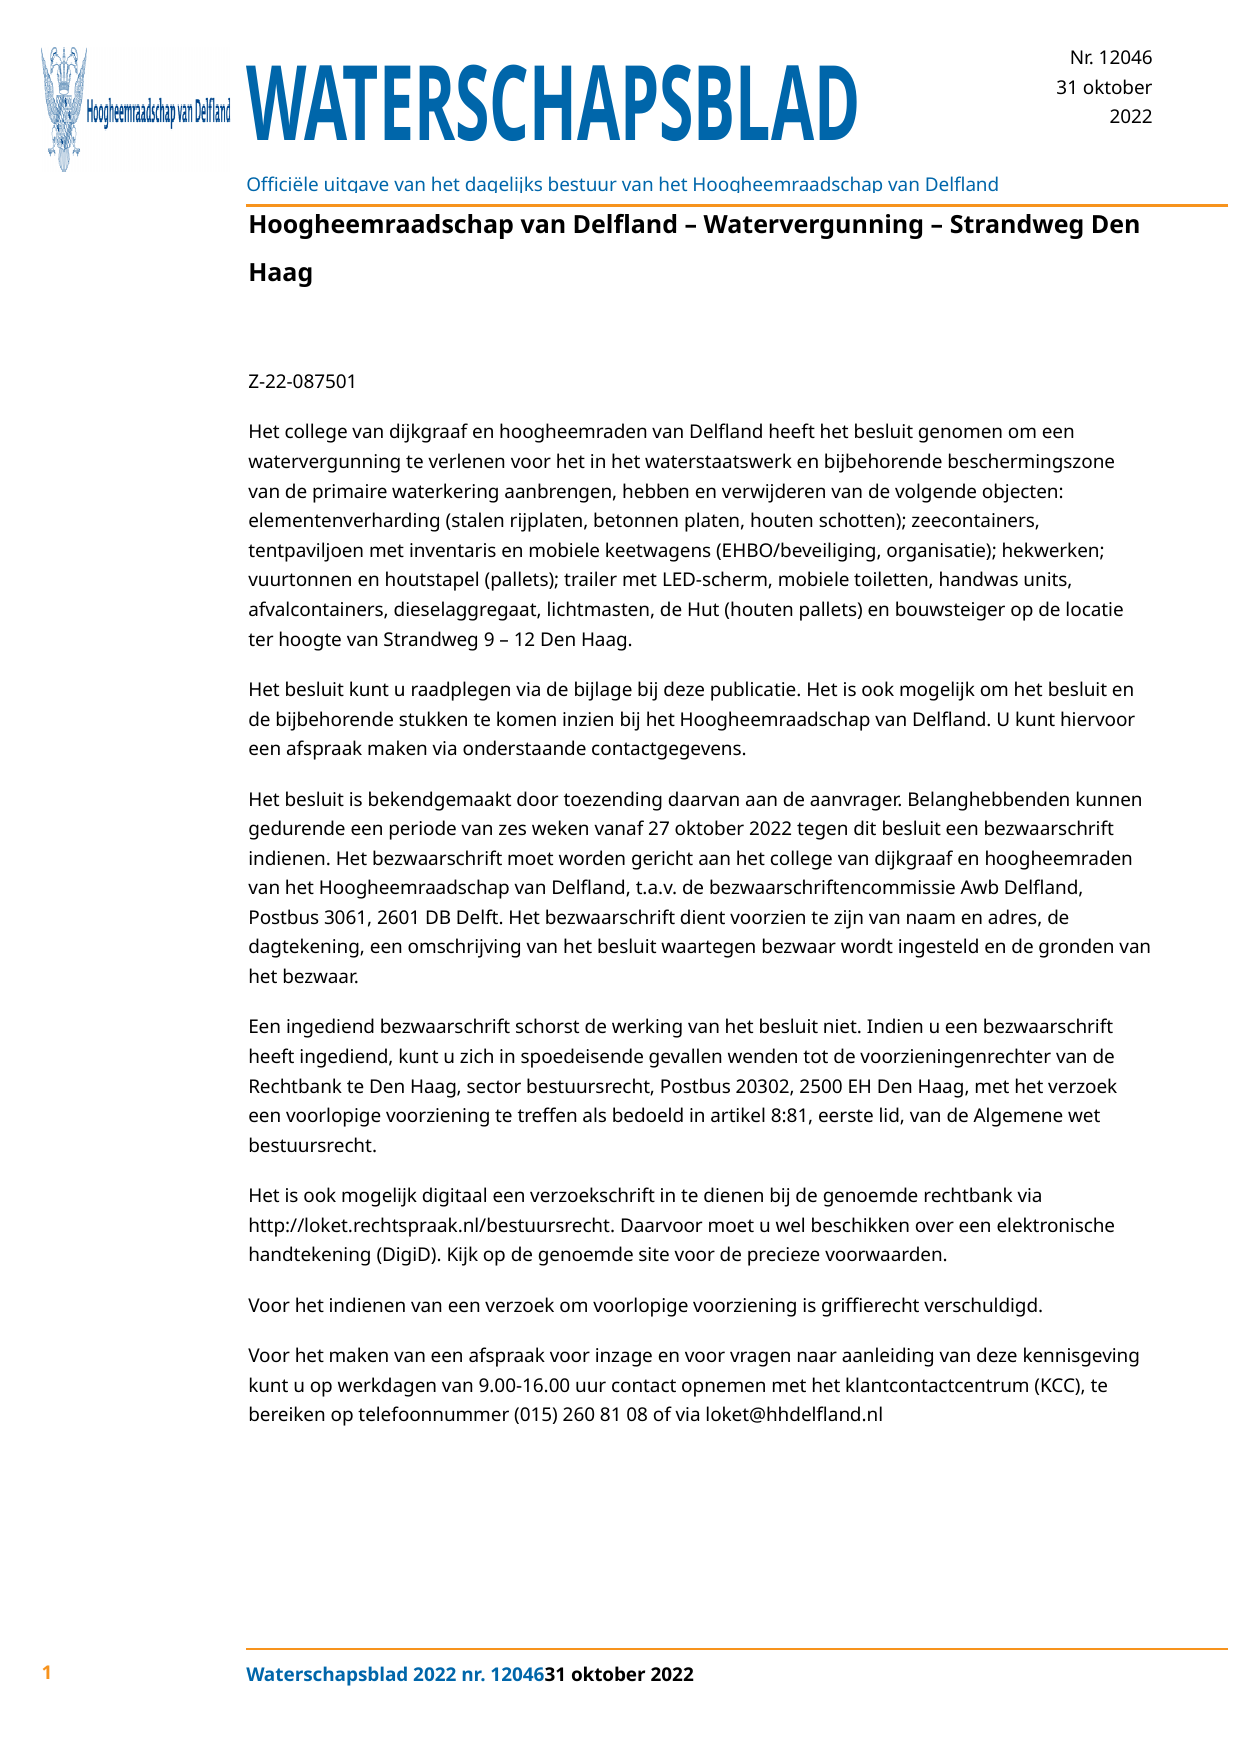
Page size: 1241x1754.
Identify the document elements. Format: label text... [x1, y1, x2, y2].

picture [41, 47, 231, 172]
text Z-22-087501 [248, 368, 1152, 394]
text Een ingediend bezwaarschrift schorst de werking van het besluit niet. Indien u een bezwaarschrift heeft ingediend, kunt u zich in spoedeisende gevallen wenden tot de voorzieningenrechter van de Rechtbank te Den Haag, sector bestuursrecht, Postbus 20302, 2500 EH Den Haag, met het verzoek een voorlopige voorziening te treffen als bedoeld in artikel 8:81, eerste lid, van de Algemene wet bestuursrecht. [248, 1014, 1152, 1158]
text Voor het maken van een afspraak voor inzage en voor vragen naar aanleiding van deze kennisgeving kunt u op werkdagen van 9.00-16.00 uur contact opnemen met het klantcontactcentrum (KCC), te bereiken op telefoonnummer (015) 260 81 08 of via loket@hhdelfland.nl [248, 1342, 1152, 1427]
text Het besluit is bekendgemaakt door toezending daarvan aan de aanvrager. Belanghebbenden kunnen gedurende een periode van zes weken vanaf 27 oktober 2022 tegen dit besluit een bezwaarschrift indienen. Het bezwaarschrift moet worden gericht aan het college van dijkgraaf en hoogheemraden van het Hoogheemraadschap van Delfland, t.a.v. de bezwaarschriftencommissie Awb Delfland, Postbus 3061, 2601 DB Delft. Het bezwaarschrift dient voorzien te zijn van naam en adres, de dagtekening, een omschrijving van het besluit waartegen bezwaar wordt ingesteld en de gronden van het bezwaar. [248, 786, 1152, 989]
text Voor het indienen van een verzoek om voorlopige voorziening is griffierecht verschuldigd. [248, 1292, 1152, 1318]
text Hoogheemraadschap van Delfland – Watervergunning – Strandweg Den Haag [248, 207, 1152, 288]
text Het besluit kunt u raadplegen via de bijlage bij deze publicatie. Het is ook mogelijk om het besluit en de bijbehorende stukken te komen inzien bij het Hoogheemraadschap van Delfland. U kunt hiervoor een afspraak maken via onderstaande contactgegevens. [248, 676, 1152, 761]
text Het is ook mogelijk digitaal een verzoekschrift in te dienen bij de genoemde rechtbank via http://loket.rechtspraak.nl/bestuursrecht. Daarvoor moet u wel beschikken over een elektronische handtekening (DigiD). Kijk op de genoemde site voor de precieze voorwaarden. [248, 1182, 1152, 1267]
text Het college van dijkgraaf en hoogheemraden van Delfland heeft het besluit genomen om een watervergunning te verlenen voor het in het waterstaatswerk en bijbehorende beschermingszone van de primaire waterkering aanbrengen, hebben en verwijderen van de volgende objecten: elementenverharding (stalen rijplaten, betonnen platen, houten schotten); zeecontainers, tentpaviljoen met inventaris en mobiele keetwagens (EHBO/beveiliging, organisatie); hekwerken; vuurtonnen en houtstapel (pallets); trailer met LED-scherm, mobiele toiletten, handwas units, afvalcontainers, dieselaggregaat, lichtmasten, de Hut (houten pallets) en bouwsteiger op de locatie ter hoogte van Strandweg 9 – 12 Den Haag. [248, 419, 1152, 652]
